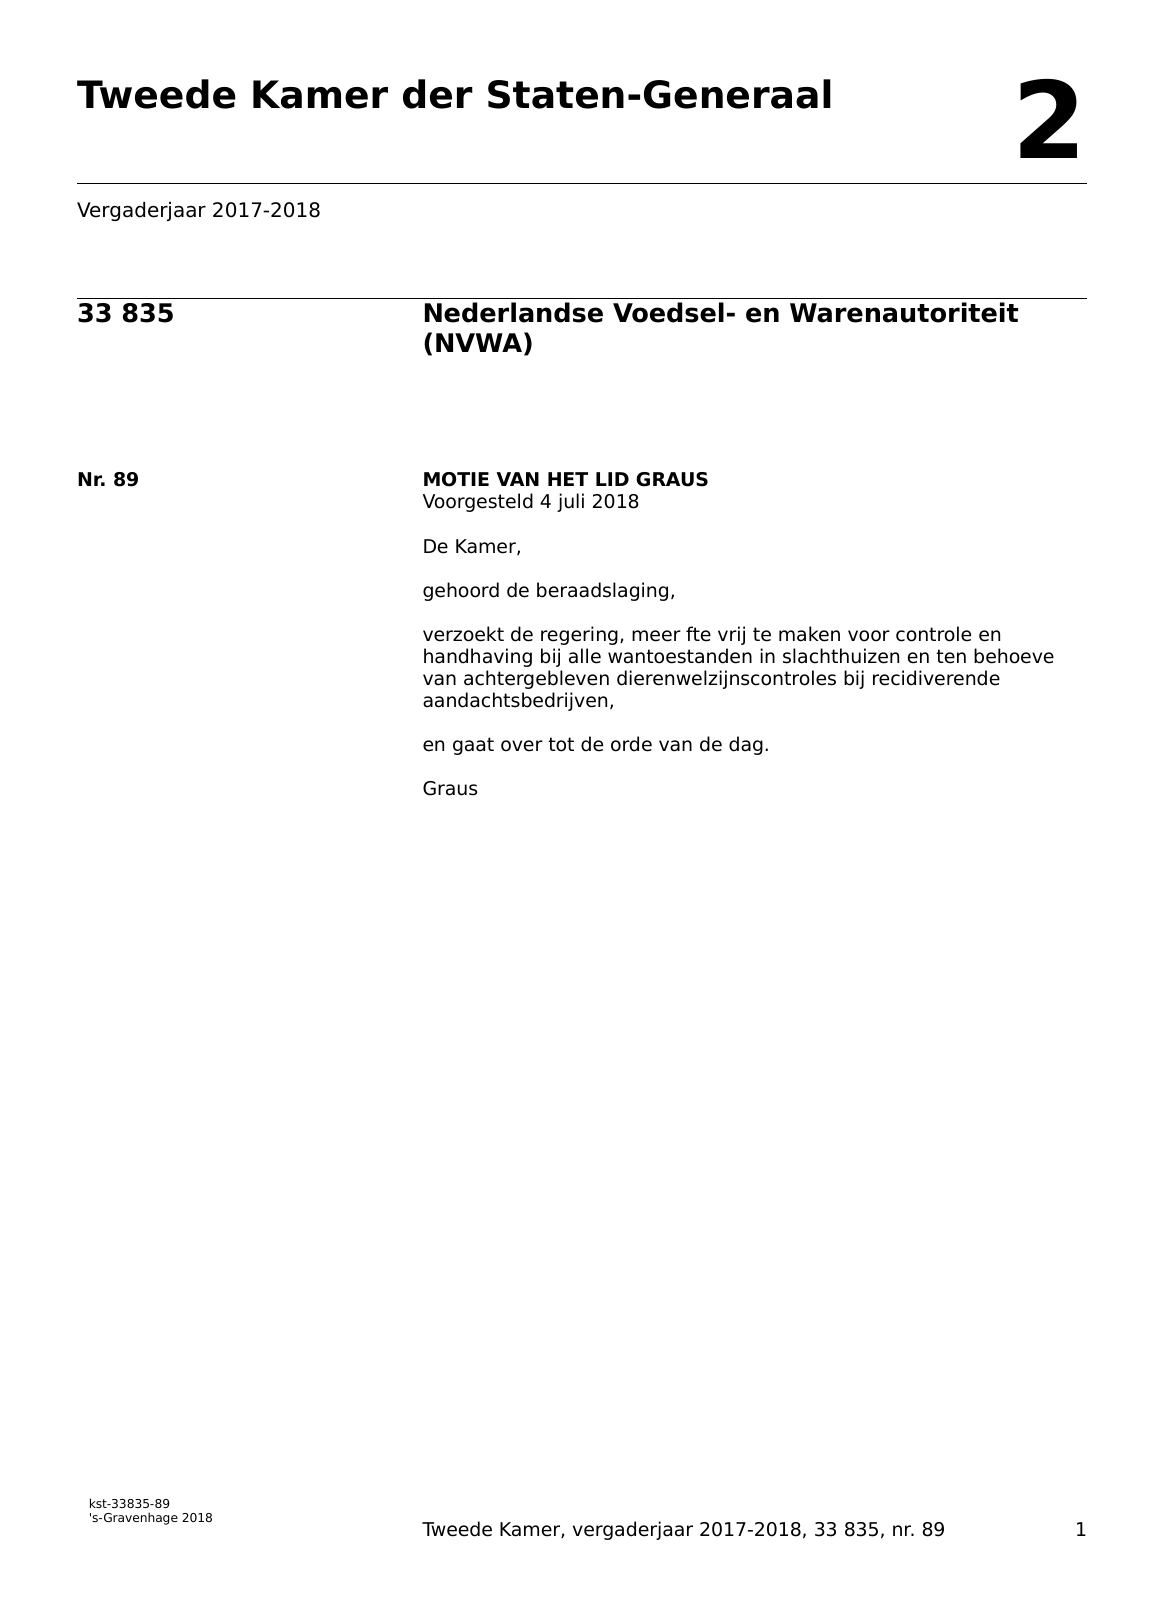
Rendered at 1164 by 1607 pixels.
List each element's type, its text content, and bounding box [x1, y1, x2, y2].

text 's-Gravenhage 2018 [88, 1511, 323, 1525]
text De Kamer, [422, 536, 1087, 557]
table_header Tweede Kamer der Staten-Generaal [77, 59, 886, 183]
text Voorgesteld 4 juli 2018 [422, 491, 1087, 513]
text kst-33835-89 [88, 1497, 323, 1511]
table_header 2 [886, 59, 1087, 183]
subtitle 33 835 Nederlandse Voedsel- en Warenautoriteit (NVWA) [77, 299, 1087, 358]
text gehoord de beraadslaging, [422, 580, 1087, 602]
subtitle Nr. 89 MOTIE VAN HET LID GRAUS [77, 469, 1087, 491]
text verzoekt de regering, meer fte vrij te maken voor controle en handhaving bij alle wantoestanden in slachthuizen en ten behoeve van achtergebleven dierenwelzijnscontroles bij recidiverende aandachtsbedrijven, [422, 624, 1087, 712]
text Graus [422, 778, 1087, 800]
table_cell Vergaderjaar 2017-2018 [77, 184, 1087, 298]
text en gaat over tot de orde van de dag. [422, 734, 1087, 756]
